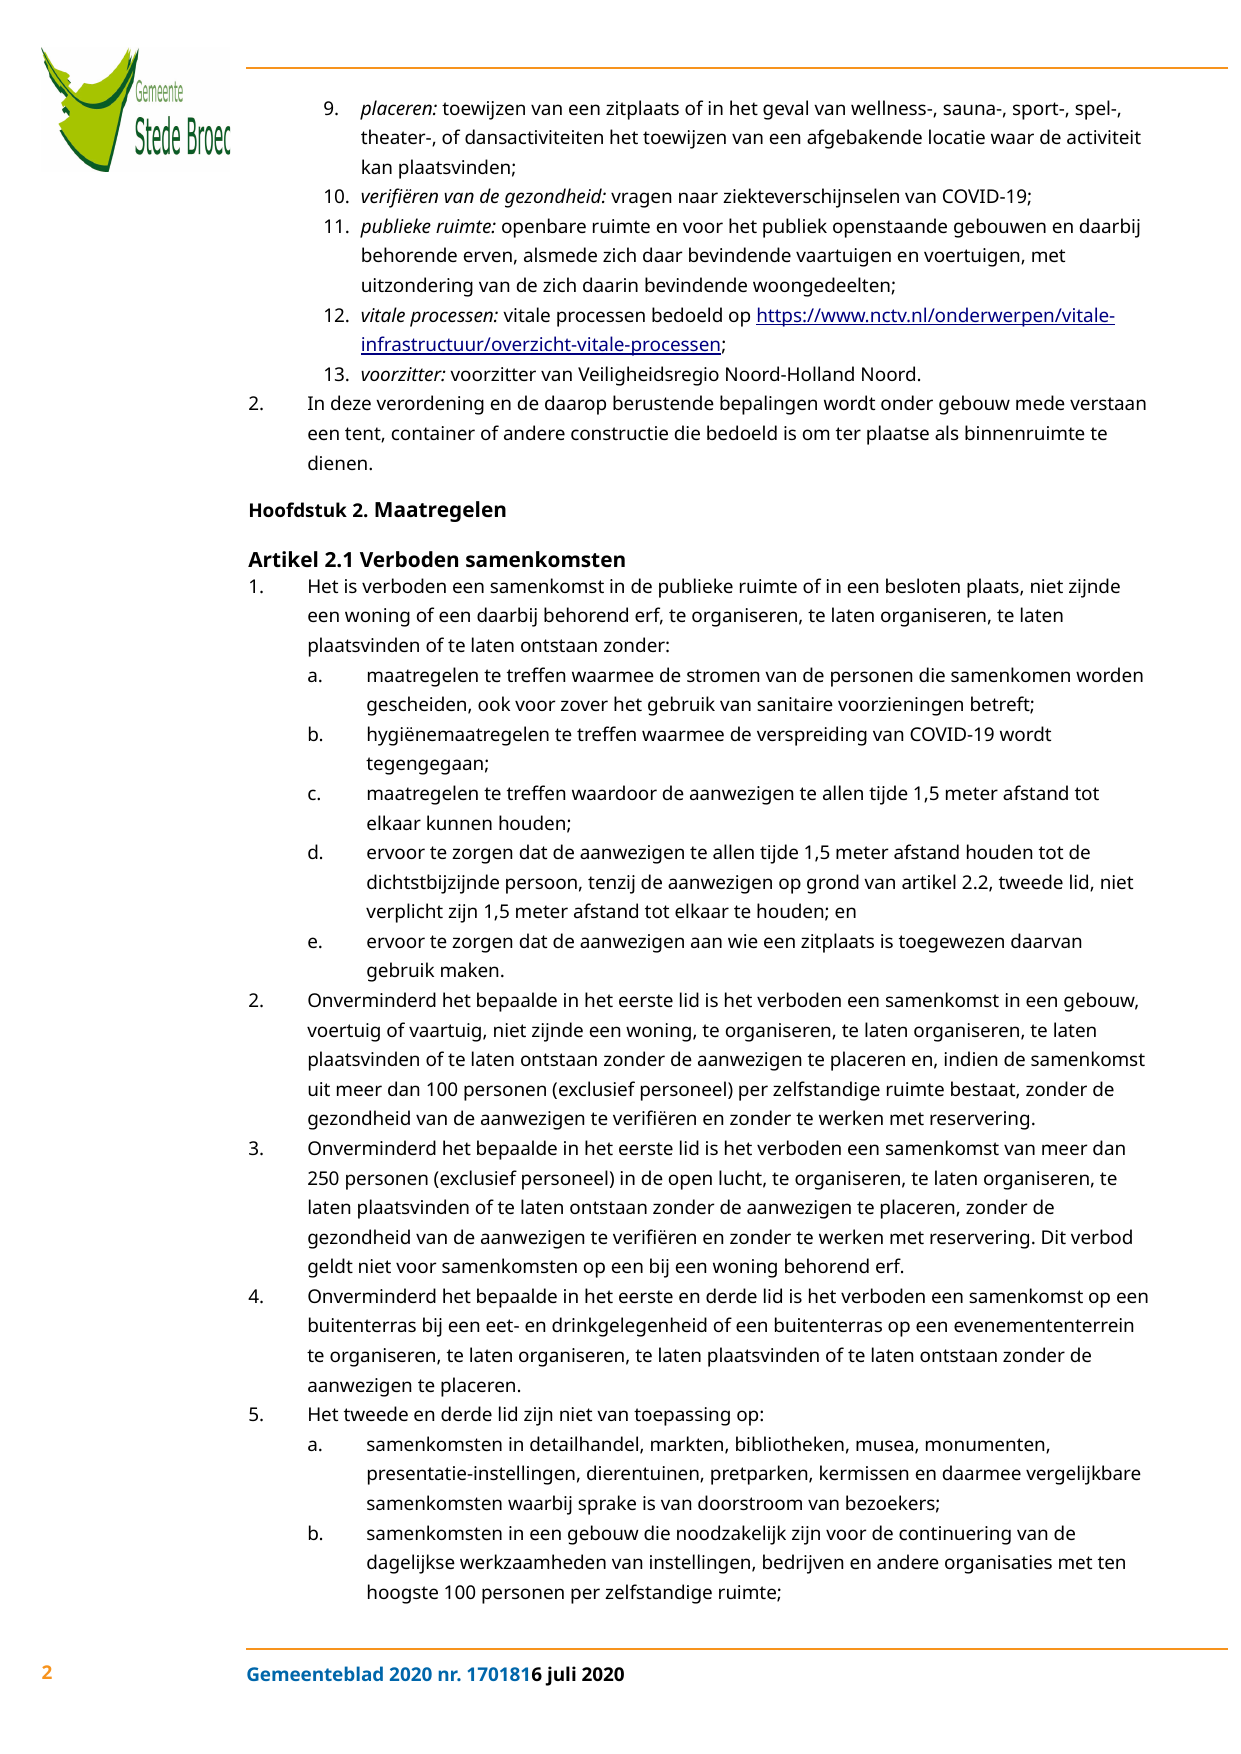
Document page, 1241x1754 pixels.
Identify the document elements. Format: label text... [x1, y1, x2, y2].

list verifiëren van de gezondheid: vragen naar ziekteverschijnselen van COVID-19; [323, 183, 1152, 209]
text Hoofdstuk 2. Maatregelen [248, 495, 1152, 524]
list Het is verboden een samenkomst in de publieke ruimte of in een besloten plaats, niet zijnde een woning of een daarbij behorend erf, te organiseren, te laten organiseren, te laten plaatsvinden of te laten ontstaan zonder: [248, 573, 1152, 658]
list In deze verordening en de daarop berustende bepalingen wordt onder gebouw mede verstaan een tent, container of andere constructie die bedoeld is om ter plaatse als binnenruimte te dienen. [248, 391, 1152, 476]
list publieke ruimte: openbare ruimte en voor het publiek openstaande gebouwen en daarbij behorende erven, alsmede zich daar bevindende vaartuigen en voertuigen, met uitzondering van de zich daarin bevindende woongedeelten; [323, 213, 1152, 298]
list maatregelen te treffen waarmee de stromen van de personen die samenkomen worden gescheiden, ook voor zover het gebruik van sanitaire voorzieningen betreft; [307, 662, 1152, 717]
list Het tweede en derde lid zijn niet van toepassing op: [248, 1401, 1152, 1427]
list Onverminderd het bepaalde in het eerste lid is het verboden een samenkomst van meer dan 250 personen (exclusief personeel) in de open lucht, te organiseren, te laten organiseren, te laten plaatsvinden of te laten ontstaan zonder de aanwezigen te placeren, zonder de gezondheid van de aanwezigen te verifiëren en zonder te werken met reservering. Dit verbod geldt niet voor samenkomsten op een bij een woning behorend erf. [248, 1135, 1152, 1279]
list samenkomsten in een gebouw die noodzakelijk zijn voor de continuering van de dagelijkse werkzaamheden van instellingen, bedrijven en andere organisaties met ten hoogste 100 personen per zelfstandige ruimte; [307, 1520, 1152, 1605]
list placeren: toewijzen van een zitplaats of in het geval van wellness-, sauna-, sport-, spel-, theater-, of dansactiviteiten het toewijzen van een afgebakende locatie waar de activiteit kan plaatsvinden; [323, 95, 1152, 180]
list maatregelen te treffen waardoor de aanwezigen te allen tijde 1,5 meter afstand tot elkaar kunnen houden; [307, 780, 1152, 836]
list hygiënemaatregelen te treffen waarmee de verspreiding van COVID-19 wordt tegengegaan; [307, 721, 1152, 776]
picture [41, 47, 231, 172]
list samenkomsten in detailhandel, markten, bibliotheken, musea, monumenten, presentatie-instellingen, dierentuinen, pretparken, kermissen en daarmee vergelijkbare samenkomsten waarbij sprake is van doorstroom van bezoekers; [307, 1431, 1152, 1516]
list ervoor te zorgen dat de aanwezigen aan wie een zitplaats is toegewezen daarvan gebruik maken. [307, 928, 1152, 983]
list Onverminderd het bepaalde in het eerste en derde lid is het verboden een samenkomst op een buitenterras bij een eet- en drinkgelegenheid of een buitenterras op een evenemententerrein te organiseren, te laten organiseren, te laten plaatsvinden of te laten ontstaan zonder de aanwezigen te placeren. [248, 1283, 1152, 1398]
list Onverminderd het bepaalde in het eerste lid is het verboden een samenkomst in een gebouw, voertuig of vaartuig, niet zijnde een woning, te organiseren, te laten organiseren, te laten plaatsvinden of te laten ontstaan zonder de aanwezigen te placeren en, indien de samenkomst uit meer dan 100 personen (exclusief personeel) per zelfstandige ruimte bestaat, zonder de gezondheid van de aanwezigen te verifiëren en zonder te werken met reservering. [248, 987, 1152, 1131]
list voorzitter: voorzitter van Veiligheidsregio Noord-Holland Noord. [323, 361, 1152, 387]
text Artikel 2.1 Verboden samenkomsten [248, 545, 1152, 573]
list ervoor te zorgen dat de aanwezigen te allen tijde 1,5 meter afstand houden tot de dichtstbijzijnde persoon, tenzij de aanwezigen op grond van artikel 2.2, tweede lid, niet verplicht zijn 1,5 meter afstand tot elkaar te houden; en [307, 839, 1152, 924]
list vitale processen: vitale processen bedoeld op https://www.nctv.nl/onderwerpen/vitale-infrastructuur/overzicht-vitale-processen; [323, 302, 1152, 357]
